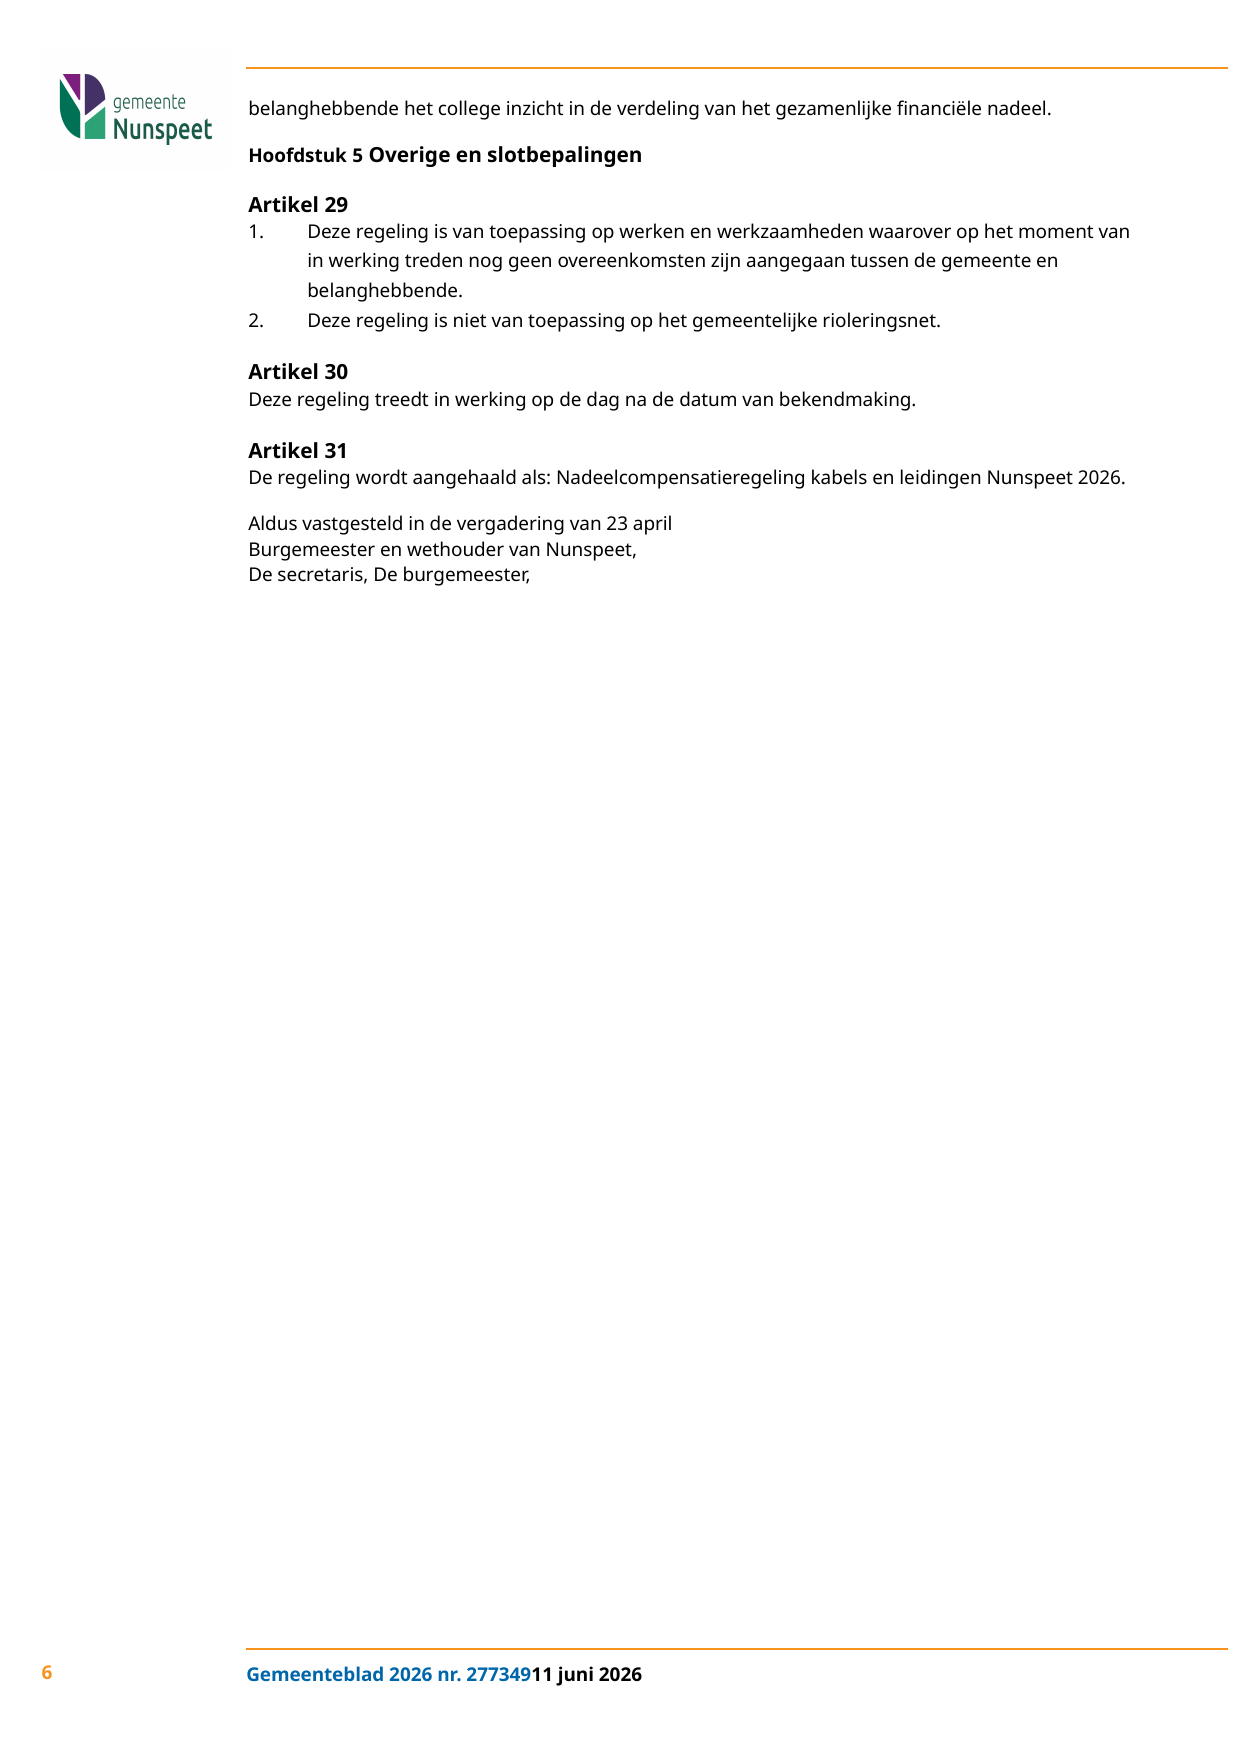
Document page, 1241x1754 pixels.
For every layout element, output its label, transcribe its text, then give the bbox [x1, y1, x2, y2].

text Burgemeester en wethouder van Nunspeet, [248, 536, 1152, 562]
text Artikel 30 [248, 357, 1152, 386]
picture [41, 47, 231, 172]
text Artikel 31 [248, 436, 1152, 464]
text Aldus vastgesteld in de vergadering van 23 april [248, 510, 1152, 536]
text Artikel 29 [248, 190, 1152, 218]
text De regeling wordt aangehaald als: Nadeelcompensatieregeling kabels en leidingen Nunspeet 2026. [248, 464, 1152, 490]
text belanghebbende het college inzicht in de verdeling van het gezamenlijke financiële nadeel. [248, 95, 1152, 121]
list Deze regeling is niet van toepassing op het gemeentelijke rioleringsnet. [248, 307, 1152, 333]
text Hoofdstuk 5 Overige en slotbepalingen [248, 140, 1152, 169]
list Deze regeling is van toepassing op werken en werkzaamheden waarover op het moment van in werking treden nog geen overeenkomsten zijn aangegaan tussen de gemeente en belanghebbende. [248, 218, 1152, 303]
text De secretaris, De burgemeester, [248, 562, 1152, 587]
text Deze regeling treedt in werking op de dag na de datum van bekendmaking. [248, 386, 1152, 411]
